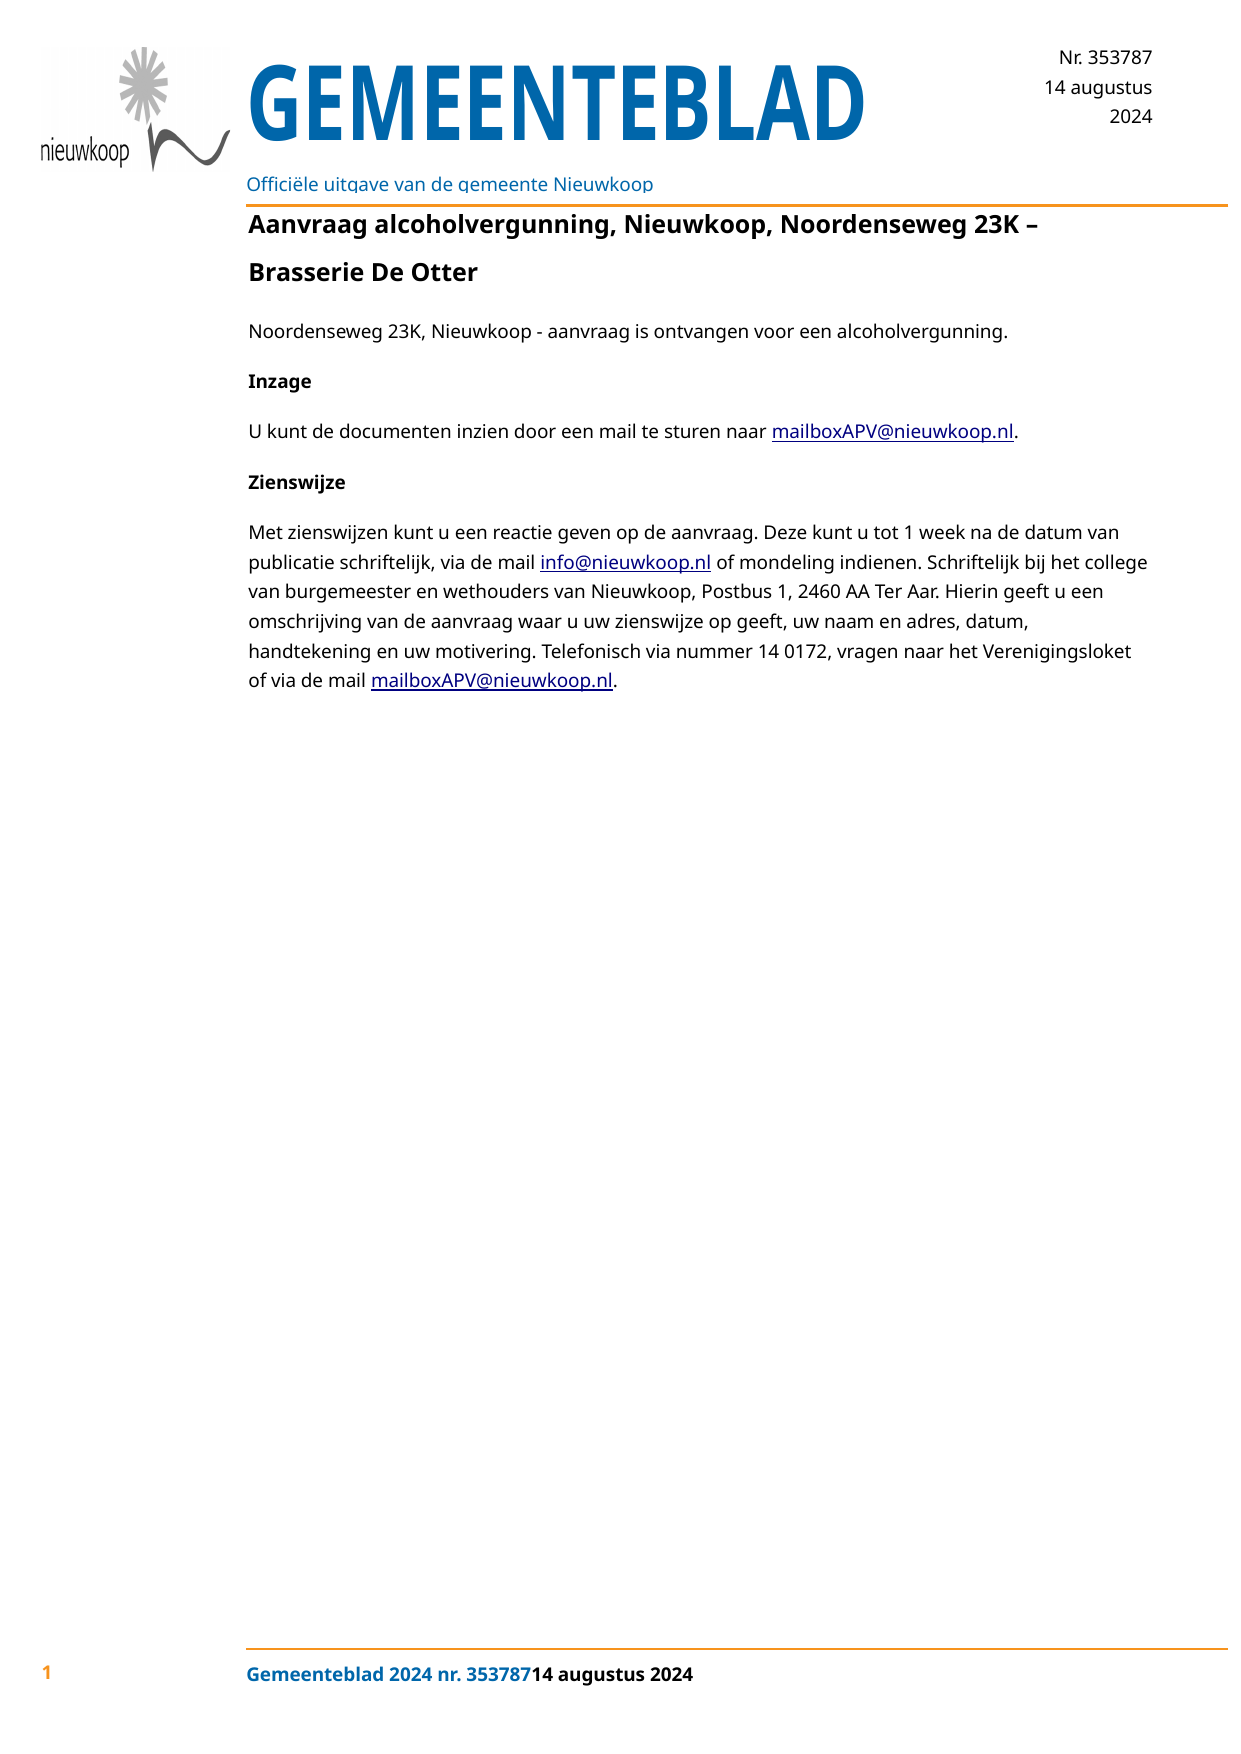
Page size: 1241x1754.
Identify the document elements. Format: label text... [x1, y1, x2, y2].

text Zienswijze [248, 469, 1152, 495]
text Inzage [248, 368, 1152, 394]
text Noordenseweg 23K, Nieuwkoop - aanvraag is ontvangen voor een alcoholvergunning. [248, 318, 1152, 344]
text Met zienswijzen kunt u een reactie geven op de aanvraag. Deze kunt u tot 1 week na de datum van publicatie schriftelijk, via de mail info@nieuwkoop.nl of mondeling indienen. Schriftelijk bij het college van burgemeester en wethouders van Nieuwkoop, Postbus 1, 2460 AA Ter Aar. Hierin geeft u een omschrijving van de aanvraag waar u uw zienswijze op geeft, uw naam en adres, datum, handtekening en uw motivering. Telefonisch via nummer 14 0172, vragen naar het Verenigingsloket of via de mail mailboxAPV@nieuwkoop.nl. [248, 519, 1152, 693]
picture [41, 47, 231, 172]
text Aanvraag alcoholvergunning, Nieuwkoop, Noordenseweg 23K – Brasserie De Otter [248, 207, 1152, 288]
text U kunt de documenten inzien door een mail te sturen naar mailboxAPV@nieuwkoop.nl. [248, 419, 1152, 444]
